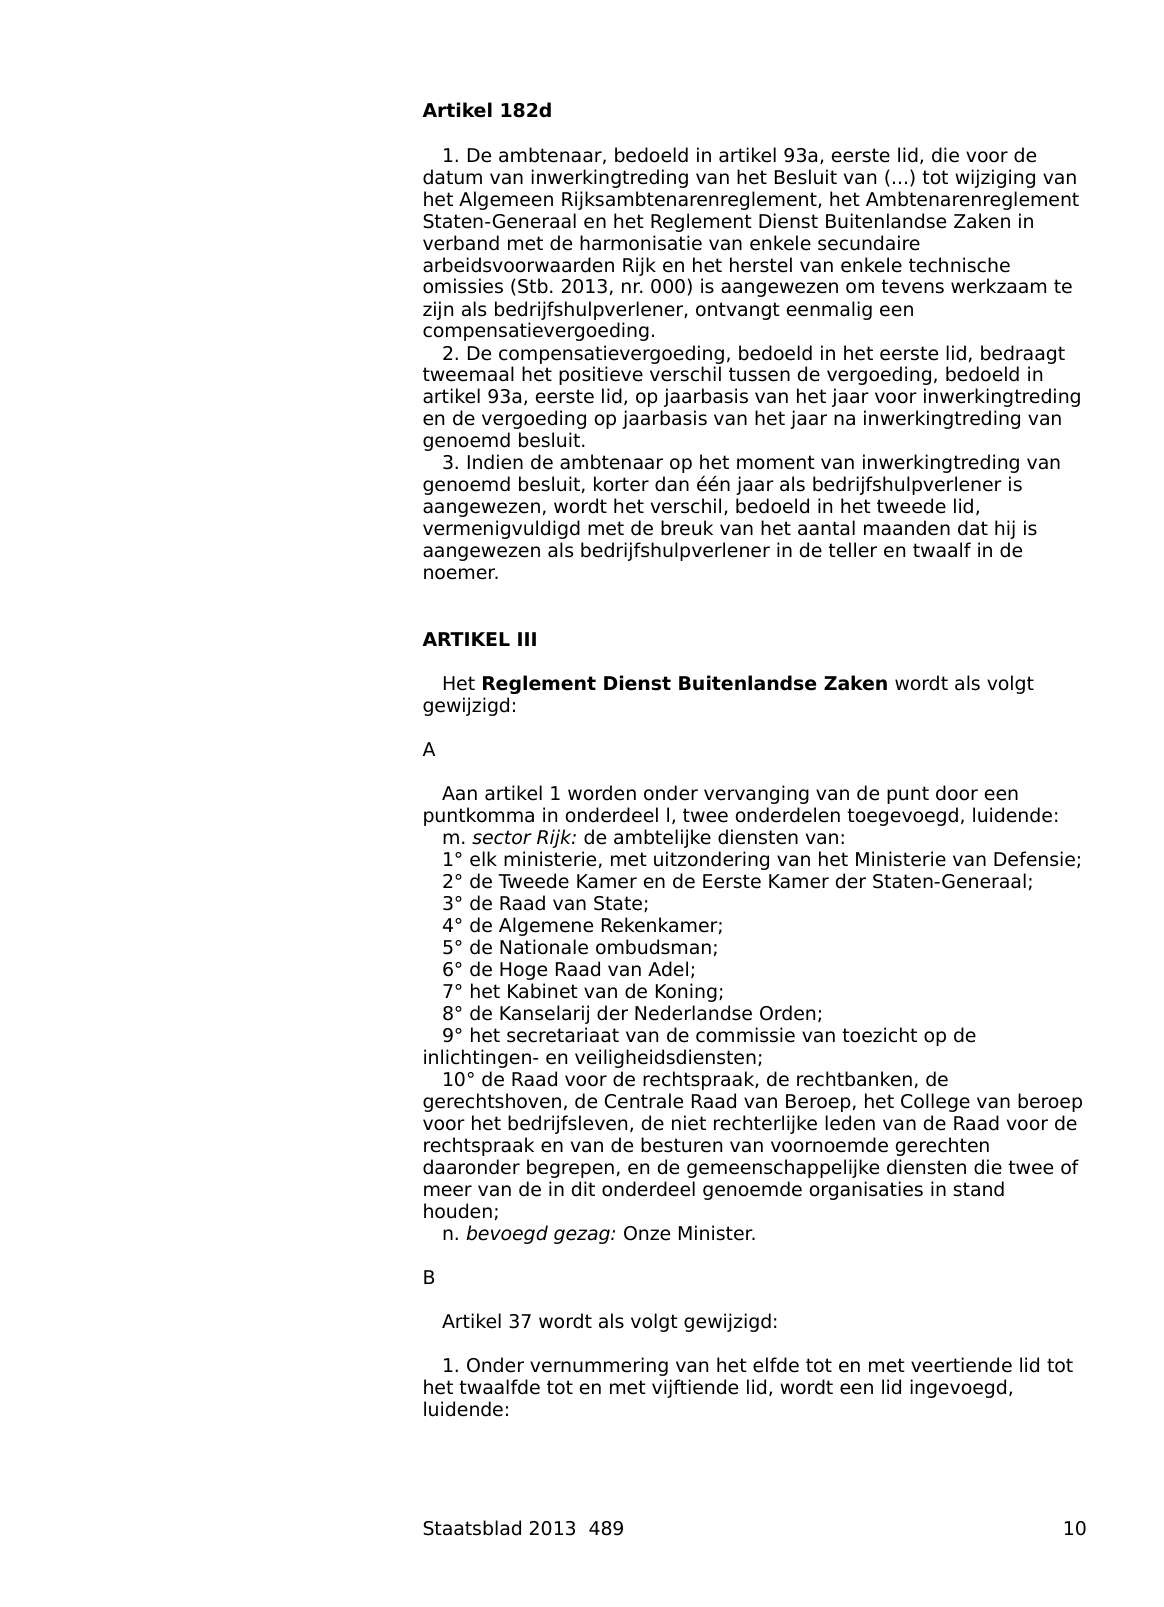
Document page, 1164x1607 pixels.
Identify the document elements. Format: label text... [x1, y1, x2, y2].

text 2° de Tweede Kamer en de Eerste Kamer der Staten-Generaal; [422, 871, 1087, 893]
text 3° de Raad van State; [422, 893, 1087, 915]
text 10° de Raad voor de rechtspraak, de rechtbanken, de gerechtshoven, de Centrale Raad van Beroep, het College van beroep voor het bedrijfsleven, de niet rechterlijke leden van de Raad voor de rechtspraak en van de besturen van voornoemde gerechten daaronder begrepen, en de gemeenschappelijke diensten die twee of meer van de in dit onderdeel genoemde organisaties in stand houden; [422, 1069, 1087, 1223]
text 4° de Algemene Rekenkamer; [422, 915, 1087, 937]
text n. bevoegd gezag: Onze Minister. [422, 1223, 1087, 1244]
text 3. Indien de ambtenaar op het moment van inwerkingtreding van genoemd besluit, korter dan één jaar als bedrijfshulpverlener is aangewezen, wordt het verschil, bedoeld in het tweede lid, vermenigvuldigd met de breuk van het aantal maanden dat hij is aangewezen als bedrijfshulpverlener in de teller en twaalf in de noemer. [422, 452, 1087, 584]
text 1° elk ministerie, met uitzondering van het Ministerie van Defensie; [422, 849, 1087, 871]
text Artikel 37 wordt als volgt gewijzigd: [422, 1311, 1087, 1333]
text A [422, 739, 1087, 761]
text Het Reglement Dienst Buitenlandse Zaken wordt als volgt gewijzigd: [422, 673, 1087, 717]
text 2. De compensatievergoeding, bedoeld in het eerste lid, bedraagt tweemaal het positieve verschil tussen de vergoeding, bedoeld in artikel 93a, eerste lid, op jaarbasis van het jaar voor inwerkingtreding en de vergoeding op jaarbasis van het jaar na inwerkingtreding van genoemd besluit. [422, 342, 1087, 452]
text 9° het secretariaat van de commissie van toezicht op de inlichtingen- en veiligheidsdiensten; [422, 1025, 1087, 1069]
text 5° de Nationale ombudsman; [422, 937, 1087, 959]
text Aan artikel 1 worden onder vervanging van de punt door een puntkomma in onderdeel l, twee onderdelen toegevoegd, luidende: [422, 783, 1087, 827]
subtitle ARTIKEL III [422, 628, 1087, 651]
text 1. Onder vernummering van het elfde tot en met veertiende lid tot het twaalfde tot en met vijftiende lid, wordt een lid ingevoegd, luidende: [422, 1355, 1087, 1421]
text 6° de Hoge Raad van Adel; [422, 959, 1087, 981]
text 1. De ambtenaar, bedoeld in artikel 93a, eerste lid, die voor de datum van inwerkingtreding van het Besluit van (...) tot wijziging van het Algemeen Rijksambtenarenreglement, het Ambtenarenreglement Staten-Generaal en het Reglement Dienst Buitenlandse Zaken in verband met de harmonisatie van enkele secundaire arbeidsvoorwaarden Rijk en het herstel van enkele technische omissies (Stb. 2013, nr. 000) is aangewezen om tevens werkzaam te zijn als bedrijfshulpverlener, ontvangt eenmalig een compensatievergoeding. [422, 144, 1087, 342]
text m. sector Rijk: de ambtelijke diensten van: [422, 827, 1087, 849]
text B [422, 1267, 1087, 1289]
text 7° het Kabinet van de Koning; [422, 981, 1087, 1003]
subtitle Artikel 182d [422, 100, 1087, 122]
text 8° de Kanselarij der Nederlandse Orden; [422, 1003, 1087, 1025]
